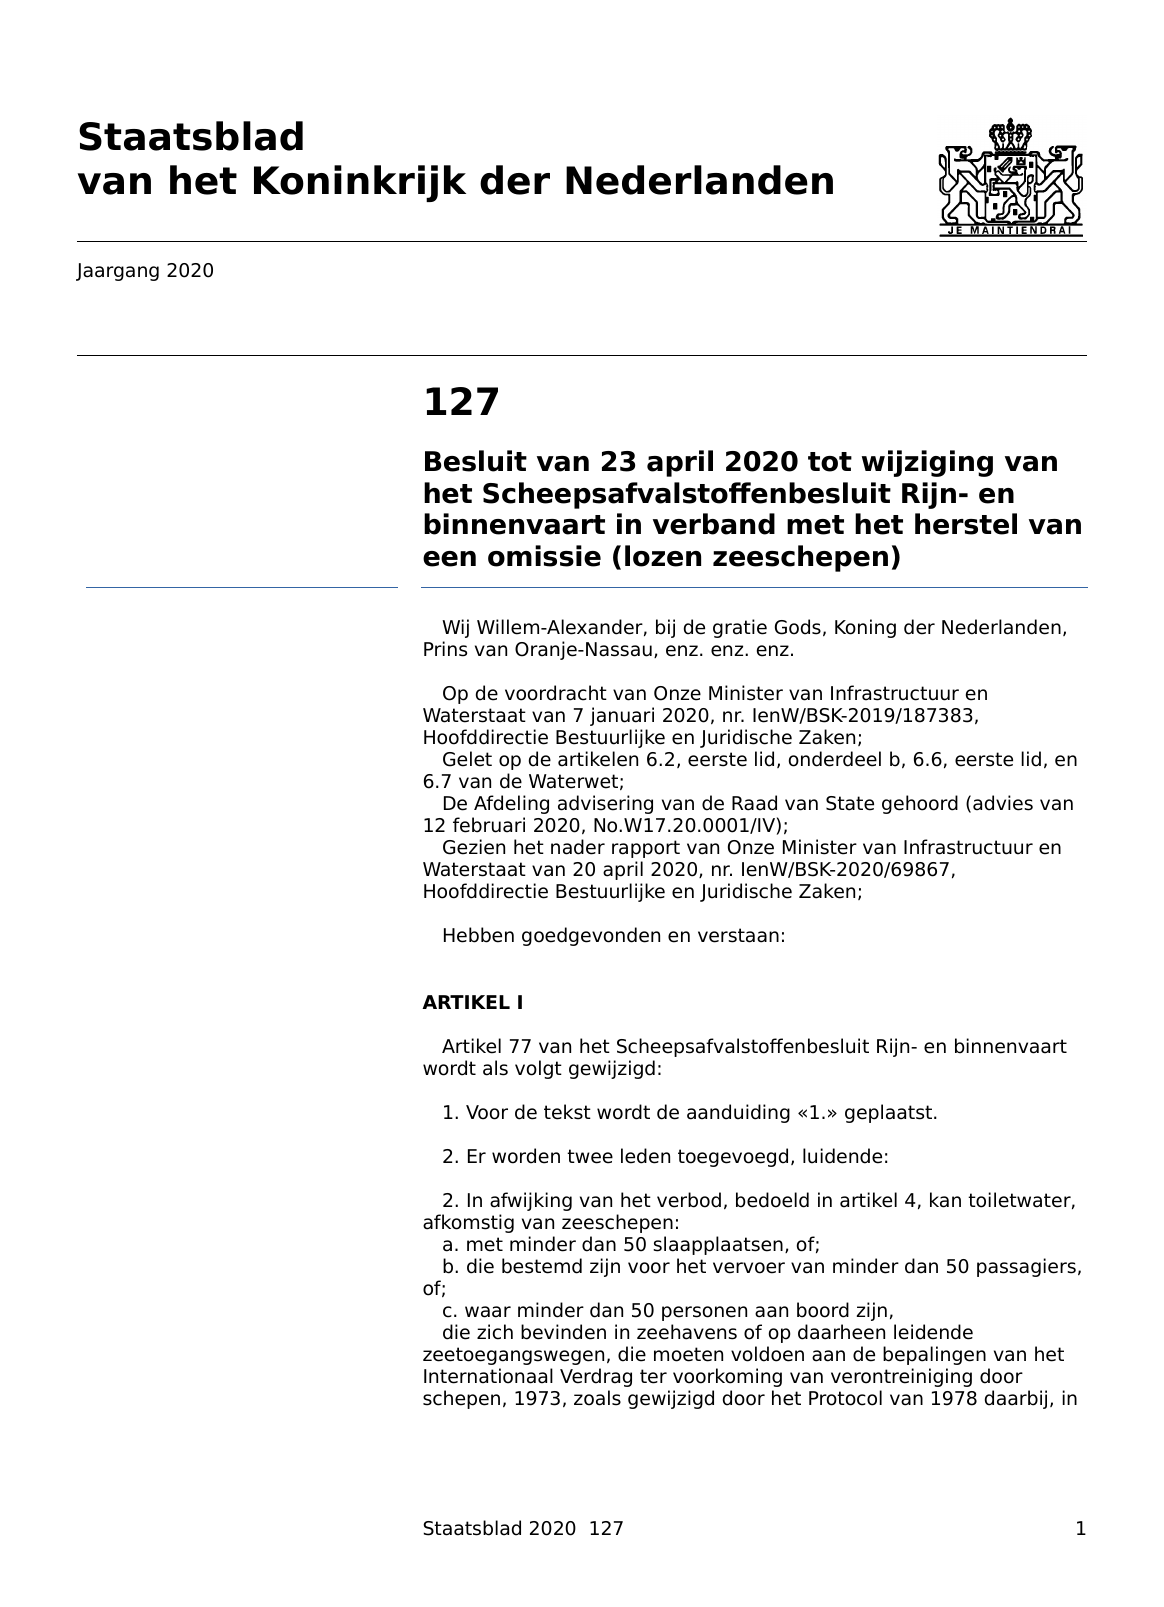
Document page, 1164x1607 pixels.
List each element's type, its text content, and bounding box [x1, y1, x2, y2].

text De Afdeling advisering van de Raad van State gehoord (advies van 12 februari 2020, No.W17.20.0001/IV); [422, 793, 1087, 837]
text Gelet op de artikelen 6.2, eerste lid, onderdeel b, 6.6, eerste lid, en 6.7 van de Waterwet; [422, 749, 1087, 793]
table_header Staatsblad van het Koninkrijk der Nederlanden [77, 100, 886, 241]
text Gezien het nader rapport van Onze Minister van Infrastructuur en Waterstaat van 20 april 2020, nr. IenW/BSK-2020/69867, Hoofddirectie Bestuurlijke en Juridische Zaken; [422, 837, 1087, 903]
picture [936, 115, 1087, 240]
text a. met minder dan 50 slaapplaatsen, of; [422, 1234, 1087, 1256]
text Besluit van 23 april 2020 tot wijziging van het Scheepsafvalstoffenbesluit Rijn- en binnenvaart in verband met het herstel van een omissie (lozen zeeschepen) [422, 447, 1087, 573]
text 2. Er worden twee leden toegevoegd, luidende: [422, 1146, 1087, 1168]
text die zich bevinden in zeehavens of op daarheen leidende zeetoegangswegen, die moeten voldoen aan de bepalingen van het Internationaal Verdrag ter voorkoming van verontreiniging door schepen, 1973, zoals gewijzigd door het Protocol van 1978 daarbij, in [422, 1322, 1087, 1410]
text Artikel 77 van het Scheepsafvalstoffenbesluit Rijn- en binnenvaart wordt als volgt gewijzigd: [422, 1036, 1087, 1080]
table_header [886, 100, 1087, 241]
text Wij Willem-Alexander, bij de gratie Gods, Koning der Nederlanden, Prins van Oranje-Nassau, enz. enz. enz. [422, 617, 1087, 661]
text b. die bestemd zijn voor het vervoer van minder dan 50 passagiers, of; [422, 1256, 1087, 1300]
text 1. Voor de tekst wordt de aanduiding «1.» geplaatst. [422, 1102, 1087, 1124]
text 2. In afwijking van het verbod, bedoeld in artikel 4, kan toiletwater, afkomstig van zeeschepen: [422, 1190, 1087, 1234]
text c. waar minder dan 50 personen aan boord zijn, [422, 1300, 1087, 1322]
text Hebben goedgevonden en verstaan: [422, 925, 1087, 947]
subtitle ARTIKEL I [422, 992, 1087, 1014]
subtitle 127 [422, 381, 1087, 424]
table_cell Jaargang 2020 [77, 242, 1087, 355]
text Op de voordracht van Onze Minister van Infrastructuur en Waterstaat van 7 januari 2020, nr. IenW/BSK-2019/187383, Hoofddirectie Bestuurlijke en Juridische Zaken; [422, 683, 1087, 749]
